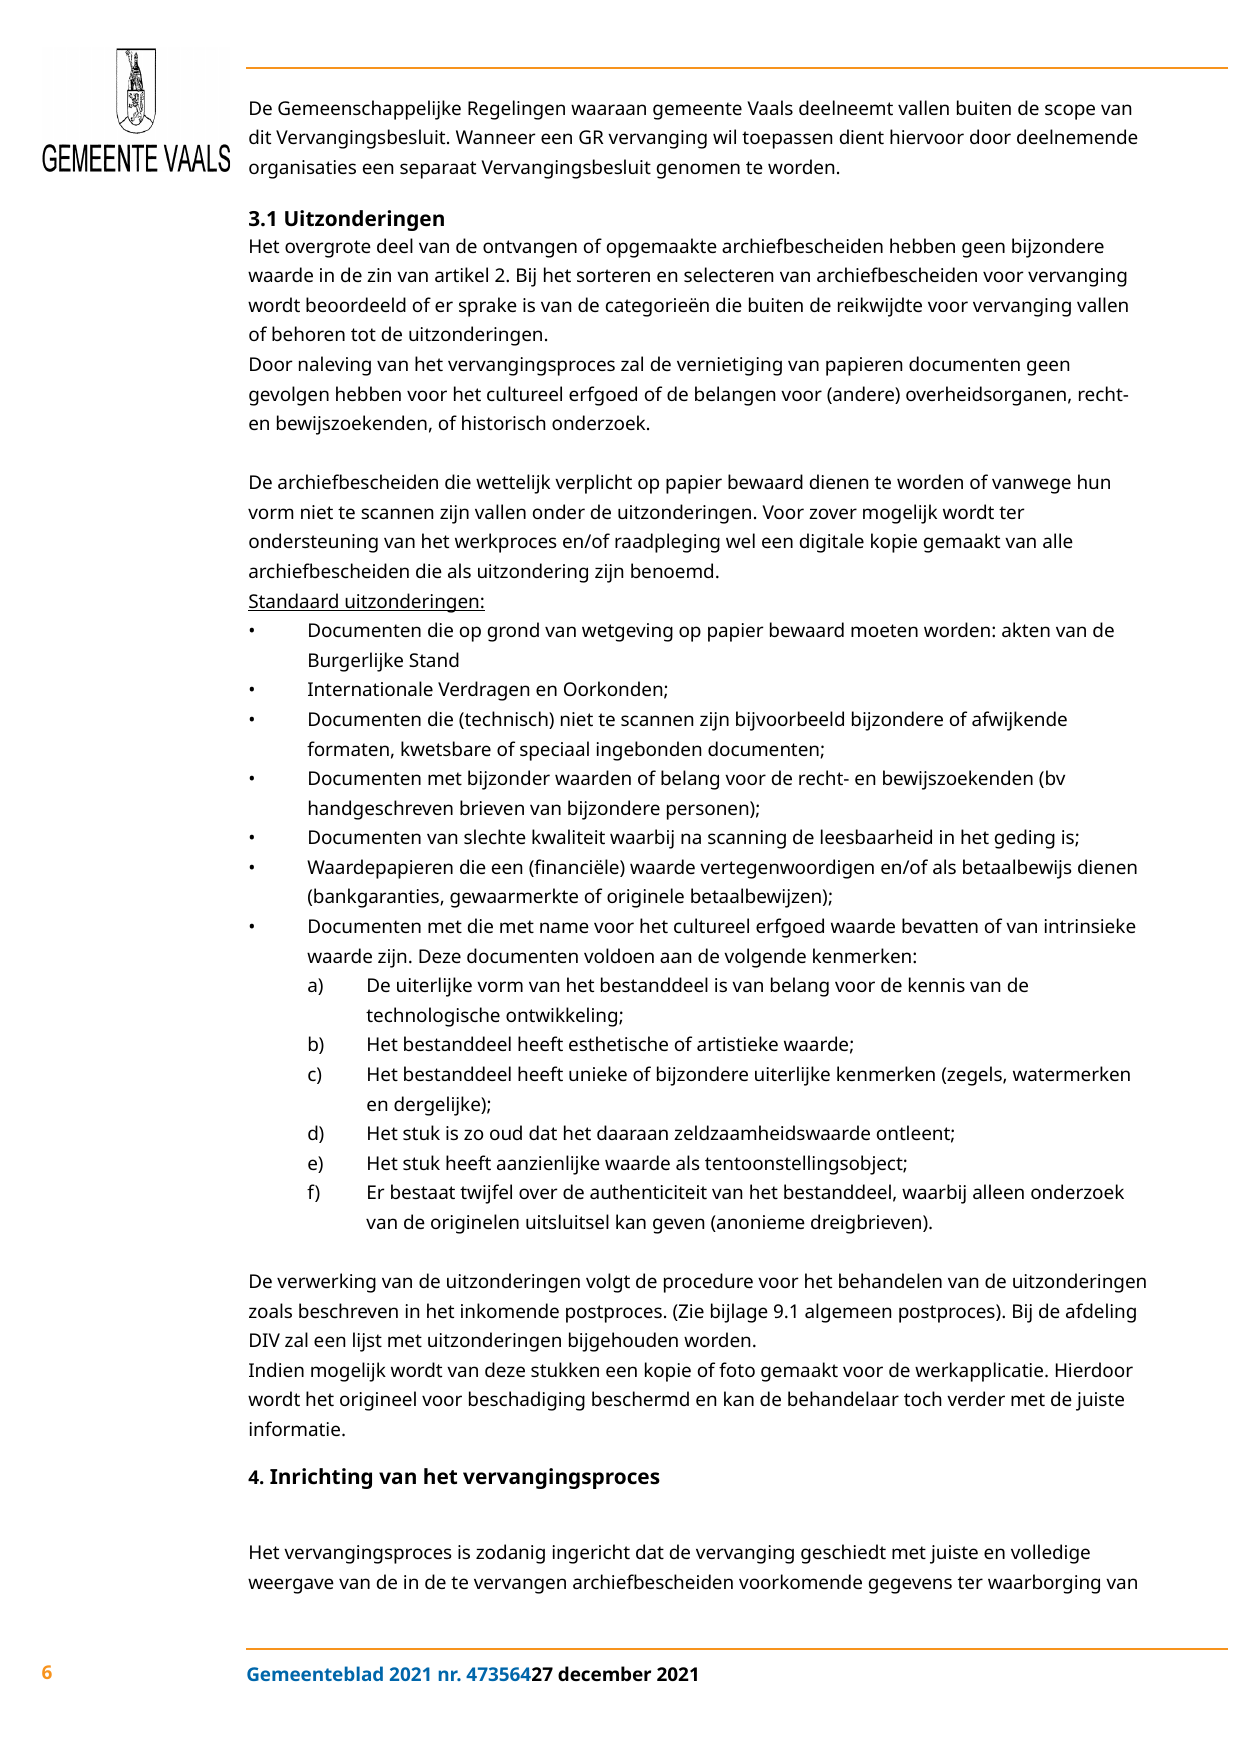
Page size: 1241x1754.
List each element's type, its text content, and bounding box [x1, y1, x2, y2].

text De verwerking van de uitzonderingen volgt de procedure voor het behandelen van de uitzonderingen zoals beschreven in het inkomende postproces. (Zie bijlage 9.1 algemeen postproces). Bij de afdeling DIV zal een lijst met uitzonderingen bijgehouden worden. [248, 1268, 1152, 1353]
list Documenten van slechte kwaliteit waarbij na scanning de leesbaarheid in het geding is; [248, 824, 1152, 850]
list Documenten met bijzonder waarden of belang voor de recht- en bewijszoekenden (bv handgeschreven brieven van bijzondere personen); [248, 765, 1152, 821]
text De archiefbescheiden die wettelijk verplicht op papier bewaard dienen te worden of vanwege hun vorm niet te scannen zijn vallen onder de uitzonderingen. Voor zover mogelijk wordt ter ondersteuning van het werkproces en/of raadpleging wel een digitale kopie gemaakt van alle archiefbescheiden die als uitzondering zijn benoemd. [248, 469, 1152, 584]
list Het stuk heeft aanzienlijke waarde als tentoonstellingsobject; [307, 1150, 1152, 1176]
list Internationale Verdragen en Oorkonden; [248, 677, 1152, 702]
text Door naleving van het vervangingsproces zal de vernietiging van papieren documenten geen gevolgen hebben voor het cultureel erfgoed of de belangen voor (andere) overheidsorganen, recht- en bewijszoekenden, of historisch onderzoek. [248, 351, 1152, 436]
list Documenten met die met name voor het cultureel erfgoed waarde bevatten of van intrinsieke waarde zijn. Deze documenten voldoen aan de volgende kenmerken: [248, 913, 1152, 968]
list De uiterlijke vorm van het bestanddeel is van belang voor de kennis van de technologische ontwikkeling; [307, 972, 1152, 1028]
text De Gemeenschappelijke Regelingen waaraan gemeente Vaals deelneemt vallen buiten de scope van dit Vervangingsbesluit. Wanneer een GR vervanging wil toepassen dient hiervoor door deelnemende organisaties een separaat Vervangingsbesluit genomen te worden. [248, 95, 1152, 180]
text Indien mogelijk wordt van deze stukken een kopie of foto gemaakt voor de werkapplicatie. Hierdoor wordt het origineel voor beschadiging beschermd en kan de behandelaar toch verder met de juiste informatie. [248, 1357, 1152, 1442]
list Documenten die (technisch) niet te scannen zijn bijvoorbeeld bijzondere of afwijkende formaten, kwetsbare of speciaal ingebonden documenten; [248, 706, 1152, 761]
list Het bestanddeel heeft unieke of bijzondere uiterlijke kenmerken (zegels, watermerken en dergelijke); [307, 1061, 1152, 1116]
list Er bestaat twijfel over de authenticiteit van het bestanddeel, waarbij alleen onderzoek van de originelen uitsluitsel kan geven (anonieme dreigbrieven). [307, 1179, 1152, 1235]
list Het bestanddeel heeft esthetische of artistieke waarde; [307, 1032, 1152, 1057]
list Documenten die op grond van wetgeving op papier bewaard moeten worden: akten van de Burgerlijke Stand [248, 617, 1152, 673]
picture [41, 47, 231, 172]
text Standaard uitzonderingen: [248, 588, 1152, 613]
list Waardepapieren die een (financiële) waarde vertegenwoordigen en/of als betaalbewijs dienen (bankgaranties, gewaarmerkte of originele betaalbewijzen); [248, 854, 1152, 909]
text 4. Inrichting van het vervangingsproces [248, 1462, 1152, 1490]
text 3.1 Uitzonderingen [248, 204, 1152, 233]
text Het overgrote deel van de ontvangen of opgemaakte archiefbescheiden hebben geen bijzondere waarde in de zin van artikel 2. Bij het sorteren en selecteren van archiefbescheiden voor vervanging wordt beoordeeld of er sprake is van de categorieën die buiten de reikwijdte voor vervanging vallen of behoren tot de uitzonderingen. [248, 233, 1152, 347]
list Het stuk is zo oud dat het daaraan zeldzaamheidswaarde ontleent; [307, 1120, 1152, 1146]
text Het vervangingsproces is zodanig ingericht dat de vervanging geschiedt met juiste en volledige weergave van de in de te vervangen archiefbescheiden voorkomende gegevens ter waarborging van [248, 1539, 1152, 1595]
